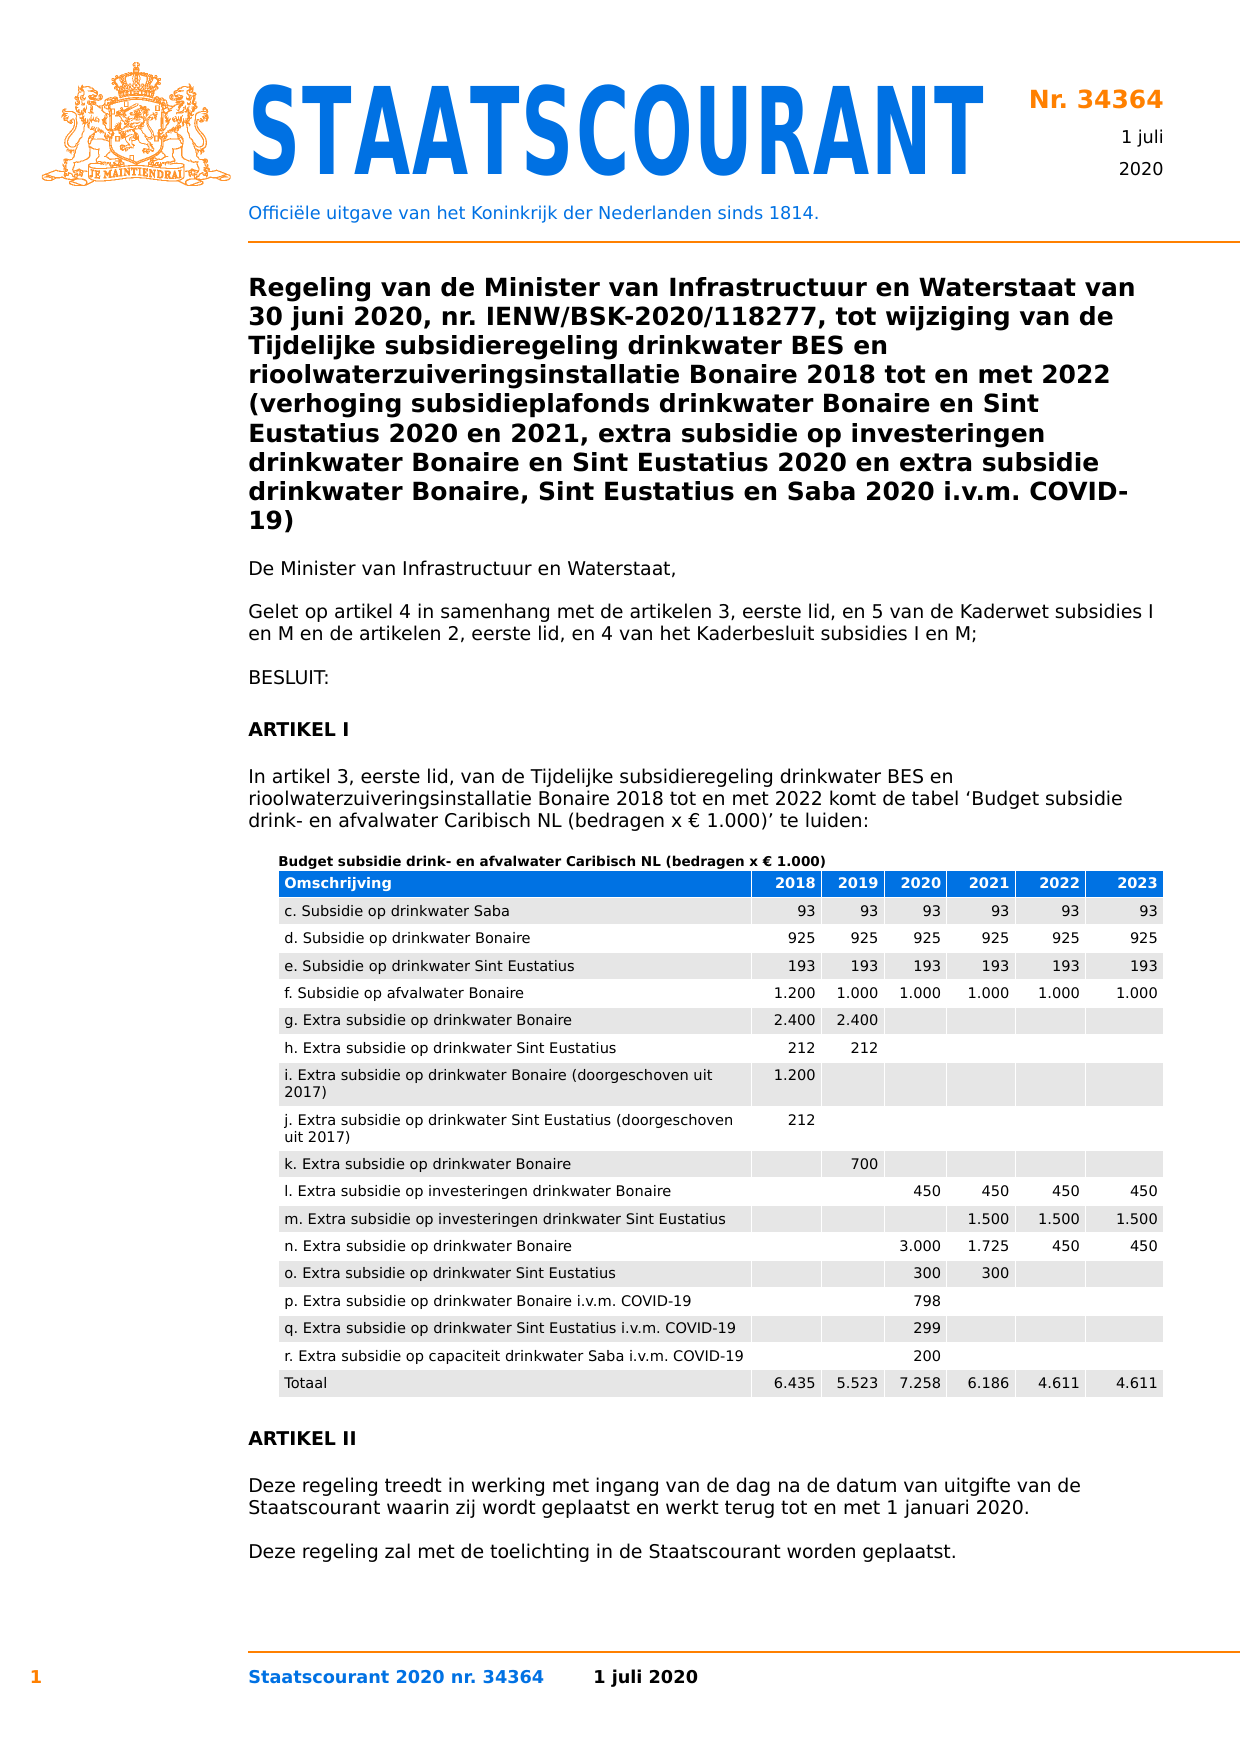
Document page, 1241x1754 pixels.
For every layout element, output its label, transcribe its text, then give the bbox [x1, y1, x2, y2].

table_cell 2.400 [752, 1008, 821, 1034]
table_cell g. Extra subsidie op drinkwater Bonaire [279, 1008, 751, 1034]
table_cell 925 [885, 925, 946, 952]
table_cell 93 [885, 898, 946, 924]
table_cell 2.400 [822, 1008, 884, 1034]
table_cell [822, 1179, 884, 1205]
table_cell 193 [1016, 953, 1085, 979]
table_cell [752, 1261, 821, 1287]
table_cell 1.000 [1086, 980, 1163, 1007]
table_cell [752, 1316, 821, 1342]
table_cell q. Extra subsidie op drinkwater Sint Eustatius i.v.m. COVID-19 [279, 1316, 751, 1342]
table_cell 7.258 [885, 1370, 946, 1397]
table_cell 93 [822, 898, 884, 924]
table_cell [1086, 1151, 1163, 1177]
table_cell h. Extra subsidie op drinkwater Sint Eustatius [279, 1035, 751, 1061]
text Deze regeling treedt in werking met ingang van de dag na de datum van uitgifte van de Staatscourant waarin zij wordt geplaatst en werkt terug tot en met 1 januari 2020. [248, 1475, 1163, 1519]
table_cell [822, 1288, 884, 1314]
table_cell 5.523 [822, 1370, 884, 1397]
table_cell 1.725 [947, 1233, 1015, 1260]
table_cell 193 [752, 953, 821, 979]
table_cell 4.611 [1016, 1370, 1085, 1397]
table_cell 1.000 [822, 980, 884, 1007]
table_cell 798 [885, 1288, 946, 1314]
table_cell [1016, 1343, 1085, 1369]
text De Minister van Infrastructuur en Waterstaat, [248, 557, 1163, 579]
table_cell 1 juli [998, 121, 1240, 153]
table_cell 200 [885, 1343, 946, 1369]
table_cell 2020 [885, 871, 946, 897]
table_cell 4.611 [1086, 1370, 1163, 1397]
table_cell 93 [752, 898, 821, 924]
text Deze regeling zal met de toelichting in de Staatscourant worden geplaatst. [248, 1541, 1163, 1562]
table_cell [752, 1288, 821, 1314]
table_cell [1016, 1107, 1085, 1150]
table_cell 925 [1086, 925, 1163, 952]
table_cell 1.500 [947, 1206, 1015, 1232]
table_cell [752, 1206, 821, 1232]
text In artikel 3, eerste lid, van de Tijdelijke subsidieregeling drinkwater BES en rioolwaterzuiveringsinstallatie Bonaire 2018 tot en met 2022 komt de tabel ‘Budget subsidie drink- en afvalwater Caribisch NL (bedragen x € 1.000)’ te luiden: [248, 766, 1163, 832]
table_cell [947, 1008, 1015, 1034]
table_cell 1.200 [752, 980, 821, 1007]
table_cell [947, 1063, 1015, 1106]
table_cell [752, 1233, 821, 1260]
table_cell 925 [822, 925, 884, 952]
table_cell [1086, 1316, 1163, 1342]
table_cell [822, 1063, 884, 1106]
text BESLUIT: [248, 667, 1163, 689]
table_cell [885, 1151, 946, 1177]
table_cell r. Extra subsidie op capaciteit drinkwater Saba i.v.m. COVID-19 [279, 1343, 751, 1369]
table_cell [885, 1035, 946, 1061]
table_cell 212 [822, 1035, 884, 1061]
table_cell 6.435 [752, 1370, 821, 1397]
table_cell 93 [947, 898, 1015, 924]
table_cell [822, 1261, 884, 1287]
table_cell 299 [885, 1316, 946, 1342]
table_cell [752, 1343, 821, 1369]
table_cell 925 [752, 925, 821, 952]
table_cell 3.000 [885, 1233, 946, 1260]
table_cell [822, 1233, 884, 1260]
table_cell [1086, 1107, 1163, 1150]
table_cell [822, 1316, 884, 1342]
table_cell [822, 1107, 884, 1150]
table_cell [752, 1179, 821, 1205]
table_cell 450 [1086, 1179, 1163, 1205]
table_cell 193 [822, 953, 884, 979]
table_header STAATSCOURANT [248, 62, 998, 203]
table_header Nr. 34364 [998, 62, 1240, 121]
table_cell [752, 1151, 821, 1177]
table_cell [947, 1035, 1015, 1061]
table_cell e. Subsidie op drinkwater Sint Eustatius [279, 953, 751, 979]
table_cell Officiële uitgave van het Koninkrijk der Nederlanden sinds 1814. [248, 203, 1240, 241]
table_cell 193 [1086, 953, 1163, 979]
table_cell [1086, 1063, 1163, 1106]
table_cell f. Subsidie op afvalwater Bonaire [279, 980, 751, 1007]
table_cell 2023 [1086, 871, 1163, 897]
table_cell Totaal [279, 1370, 751, 1397]
table_cell n. Extra subsidie op drinkwater Bonaire [279, 1233, 751, 1260]
table_cell 925 [1016, 925, 1085, 952]
table_cell 2019 [822, 871, 884, 897]
table_cell [947, 1151, 1015, 1177]
subtitle ARTIKEL II [248, 1428, 1163, 1450]
table_cell 2018 [752, 871, 821, 897]
table_cell [1016, 1316, 1085, 1342]
table_cell 2020 [998, 153, 1240, 203]
table_cell [885, 1008, 946, 1034]
table_cell 450 [947, 1179, 1015, 1205]
table_cell l. Extra subsidie op investeringen drinkwater Bonaire [279, 1179, 751, 1205]
table_cell c. Subsidie op drinkwater Saba [279, 898, 751, 924]
table_cell 193 [885, 953, 946, 979]
table_cell 2021 [947, 871, 1015, 897]
table_cell [947, 1288, 1015, 1314]
subtitle ARTIKEL I [248, 719, 1163, 741]
table_cell 450 [1016, 1233, 1085, 1260]
table_cell o. Extra subsidie op drinkwater Sint Eustatius [279, 1261, 751, 1287]
table_cell 925 [947, 925, 1015, 952]
table_cell [1086, 1035, 1163, 1061]
table_header [25, 62, 248, 241]
table_cell [947, 1343, 1015, 1369]
table_cell k. Extra subsidie op drinkwater Bonaire [279, 1151, 751, 1177]
table_cell Omschrijving [279, 871, 751, 897]
text Gelet op artikel 4 in samenhang met de artikelen 3, eerste lid, en 5 van de Kaderwet subsidies I en M en de artikelen 2, eerste lid, en 4 van het Kaderbesluit subsidies I en M; [248, 601, 1163, 645]
table_cell 1.500 [1086, 1206, 1163, 1232]
table_cell 1.500 [1016, 1206, 1085, 1232]
table_cell j. Extra subsidie op drinkwater Sint Eustatius (doorgeschoven uit 2017) [279, 1107, 751, 1150]
table_cell [1016, 1008, 1085, 1034]
table_cell 1.000 [1016, 980, 1085, 1007]
table_cell 700 [822, 1151, 884, 1177]
table_cell [822, 1343, 884, 1369]
table_cell 1.000 [947, 980, 1015, 1007]
table_cell m. Extra subsidie op investeringen drinkwater Sint Eustatius [279, 1206, 751, 1232]
table_cell [1086, 1008, 1163, 1034]
table_cell i. Extra subsidie op drinkwater Bonaire (doorgeschoven uit 2017) [279, 1063, 751, 1106]
table_cell [822, 1206, 884, 1232]
table_cell [885, 1206, 946, 1232]
table_cell 93 [1016, 898, 1085, 924]
table_cell [1086, 1343, 1163, 1369]
table_cell 300 [947, 1261, 1015, 1287]
table_cell 300 [885, 1261, 946, 1287]
table_cell 450 [1016, 1179, 1085, 1205]
table_cell [1016, 1063, 1085, 1106]
subtitle Regeling van de Minister van Infrastructuur en Waterstaat van 30 juni 2020, nr. IENW/BSK-2020/118277, tot wijziging van de Tijdelijke subsidieregeling drinkwater BES en rioolwaterzuiveringsinstallatie Bonaire 2018 tot en met 2022 (verhoging subsidieplafonds drinkwater Bonaire en Sint Eustatius 2020 en 2021, extra subsidie op investeringen drinkwater Bonaire en Sint Eustatius 2020 en extra subsidie drinkwater Bonaire, Sint Eustatius en Saba 2020 i.v.m. COVID-19) [248, 273, 1163, 536]
table_cell [1086, 1261, 1163, 1287]
table_cell 193 [947, 953, 1015, 979]
table_header Budget subsidie drink- en afvalwater Caribisch NL (bedragen x € 1.000) [278, 854, 1163, 869]
table_cell [1086, 1288, 1163, 1314]
table_cell 212 [752, 1107, 821, 1150]
table_cell 450 [885, 1179, 946, 1205]
table_cell 1.200 [752, 1063, 821, 1106]
table_cell [1016, 1151, 1085, 1177]
picture [41, 62, 231, 186]
table_cell 2022 [1016, 871, 1085, 897]
table_cell d. Subsidie op drinkwater Bonaire [279, 925, 751, 952]
table_cell [1016, 1288, 1085, 1314]
table_cell 1.000 [885, 980, 946, 1007]
table_cell p. Extra subsidie op drinkwater Bonaire i.v.m. COVID-19 [279, 1288, 751, 1314]
table_cell [885, 1063, 946, 1106]
table_cell 93 [1086, 898, 1163, 924]
table_cell 450 [1086, 1233, 1163, 1260]
table_cell 6.186 [947, 1370, 1015, 1397]
table_cell [947, 1107, 1015, 1150]
table_cell 212 [752, 1035, 821, 1061]
table_cell [1016, 1035, 1085, 1061]
table_cell [947, 1316, 1015, 1342]
table_cell [1016, 1261, 1085, 1287]
table_cell [885, 1107, 946, 1150]
